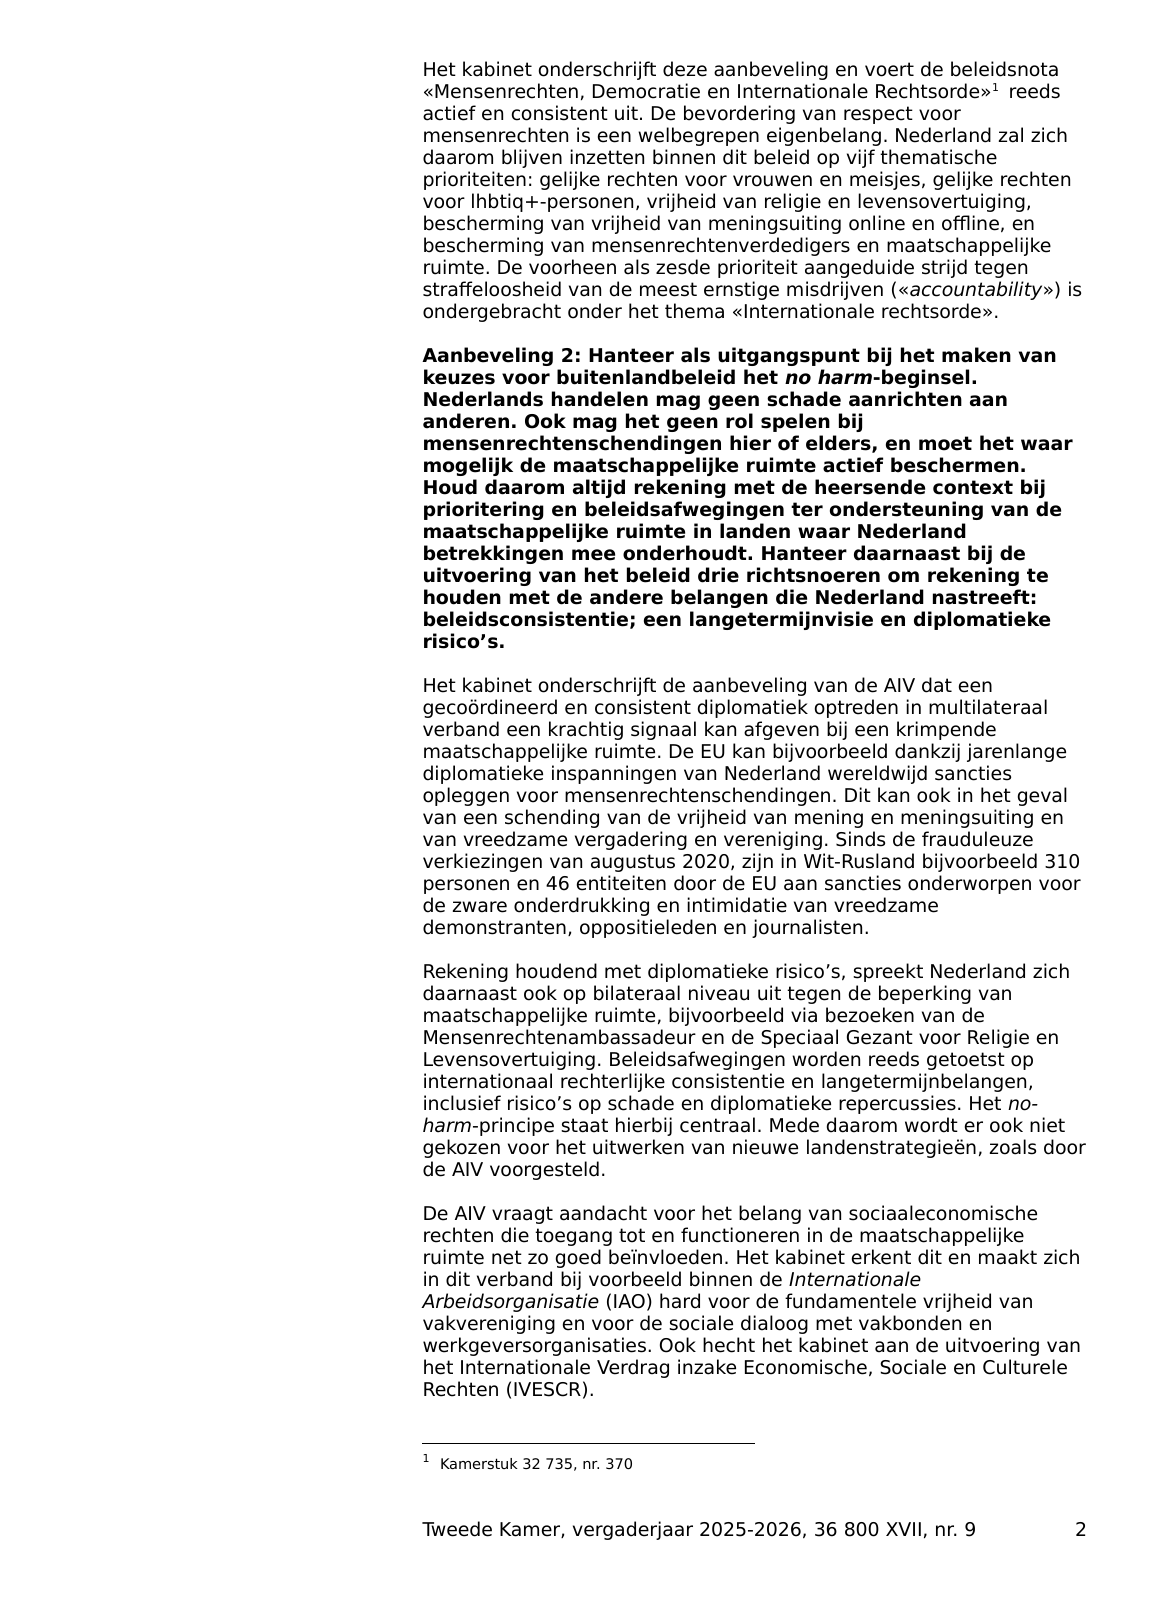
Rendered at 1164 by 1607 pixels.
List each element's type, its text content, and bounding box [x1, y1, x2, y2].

text Het kabinet onderschrijft de aanbeveling van de AIV dat een gecoördineerd en consistent diplomatiek optreden in multilateraal verband een krachtig signaal kan afgeven bij een krimpende maatschappelijke ruimte. De EU kan bijvoorbeeld dankzij jarenlange diplomatieke inspanningen van Nederland wereldwijd sancties opleggen voor mensenrechtenschendingen. Dit kan ook in het geval van een schending van de vrijheid van mening en meningsuiting en van vreedzame vergadering en vereniging. Sinds de frauduleuze verkiezingen van augustus 2020, zijn in Wit-Rusland bijvoorbeeld 310 personen en 46 entiteiten door de EU aan sancties onderworpen voor de zware onderdrukking en intimidatie van vreedzame demonstranten, oppositieleden en journalisten. [422, 675, 1087, 939]
text De AIV vraagt aandacht voor het belang van sociaaleconomische rechten die toegang tot en functioneren in de maatschappelijke ruimte net zo goed beïnvloeden. Het kabinet erkent dit en maakt zich in dit verband bij voorbeeld binnen de Internationale Arbeidsorganisatie (IAO) hard voor de fundamentele vrijheid van vakvereniging en voor de sociale dialoog met vakbonden en werkgeversorganisaties. Ook hecht het kabinet aan de uitvoering van het Internationale Verdrag inzake Economische, Sociale en Culturele Rechten (IVESCR). [422, 1203, 1087, 1401]
text Kamerstuk 32 735, nr. 370 [422, 1452, 1087, 1474]
text Rekening houdend met diplomatieke risico’s, spreekt Nederland zich daarnaast ook op bilateraal niveau uit tegen de beperking van maatschappelijke ruimte, bijvoorbeeld via bezoeken van de Mensenrechtenambassadeur en de Speciaal Gezant voor Religie en Levensovertuiging. Beleidsafwegingen worden reeds getoetst op internationaal rechterlijke consistentie en langetermijnbelangen, inclusief risico’s op schade en diplomatieke repercussies. Het no-harm-principe staat hierbij centraal. Mede daarom wordt er ook niet gekozen voor het uitwerken van nieuwe landenstrategieën, zoals door de AIV voorgesteld. [422, 961, 1087, 1181]
text Aanbeveling 2: Hanteer als uitgangspunt bij het maken van keuzes voor buitenlandbeleid het no harm-beginsel. Nederlands handelen mag geen schade aanrichten aan anderen. Ook mag het geen rol spelen bij mensenrechtenschendingen hier of elders, en moet het waar mogelijk de maatschappelijke ruimte actief beschermen. Houd daarom altijd rekening met de heersende context bij prioritering en beleidsafwegingen ter ondersteuning van de maatschappelijke ruimte in landen waar Nederland betrekkingen mee onderhoudt. Hanteer daarnaast bij de uitvoering van het beleid drie richtsnoeren om rekening te houden met de andere belangen die Nederland nastreeft: beleidsconsistentie; een langetermijnvisie en diplomatieke risico’s. [422, 345, 1087, 653]
text Het kabinet onderschrijft deze aanbeveling en voert de beleidsnota «Mensenrechten, Democratie en Internationale Rechtsorde» reeds actief en consistent uit. De bevordering van respect voor mensenrechten is een welbegrepen eigenbelang. Nederland zal zich daarom blijven inzetten binnen dit beleid op vijf thematische prioriteiten: gelijke rechten voor vrouwen en meisjes, gelijke rechten voor lhbtiq+-personen, vrijheid van religie en levensovertuiging, bescherming van vrijheid van meningsuiting online en offline, en bescherming van mensenrechtenverdedigers en maatschappelijke ruimte. De voorheen als zesde prioriteit aangeduide strijd tegen straffeloosheid van de meest ernstige misdrijven («accountability») is ondergebracht onder het thema «Internationale rechtsorde». [422, 59, 1087, 323]
